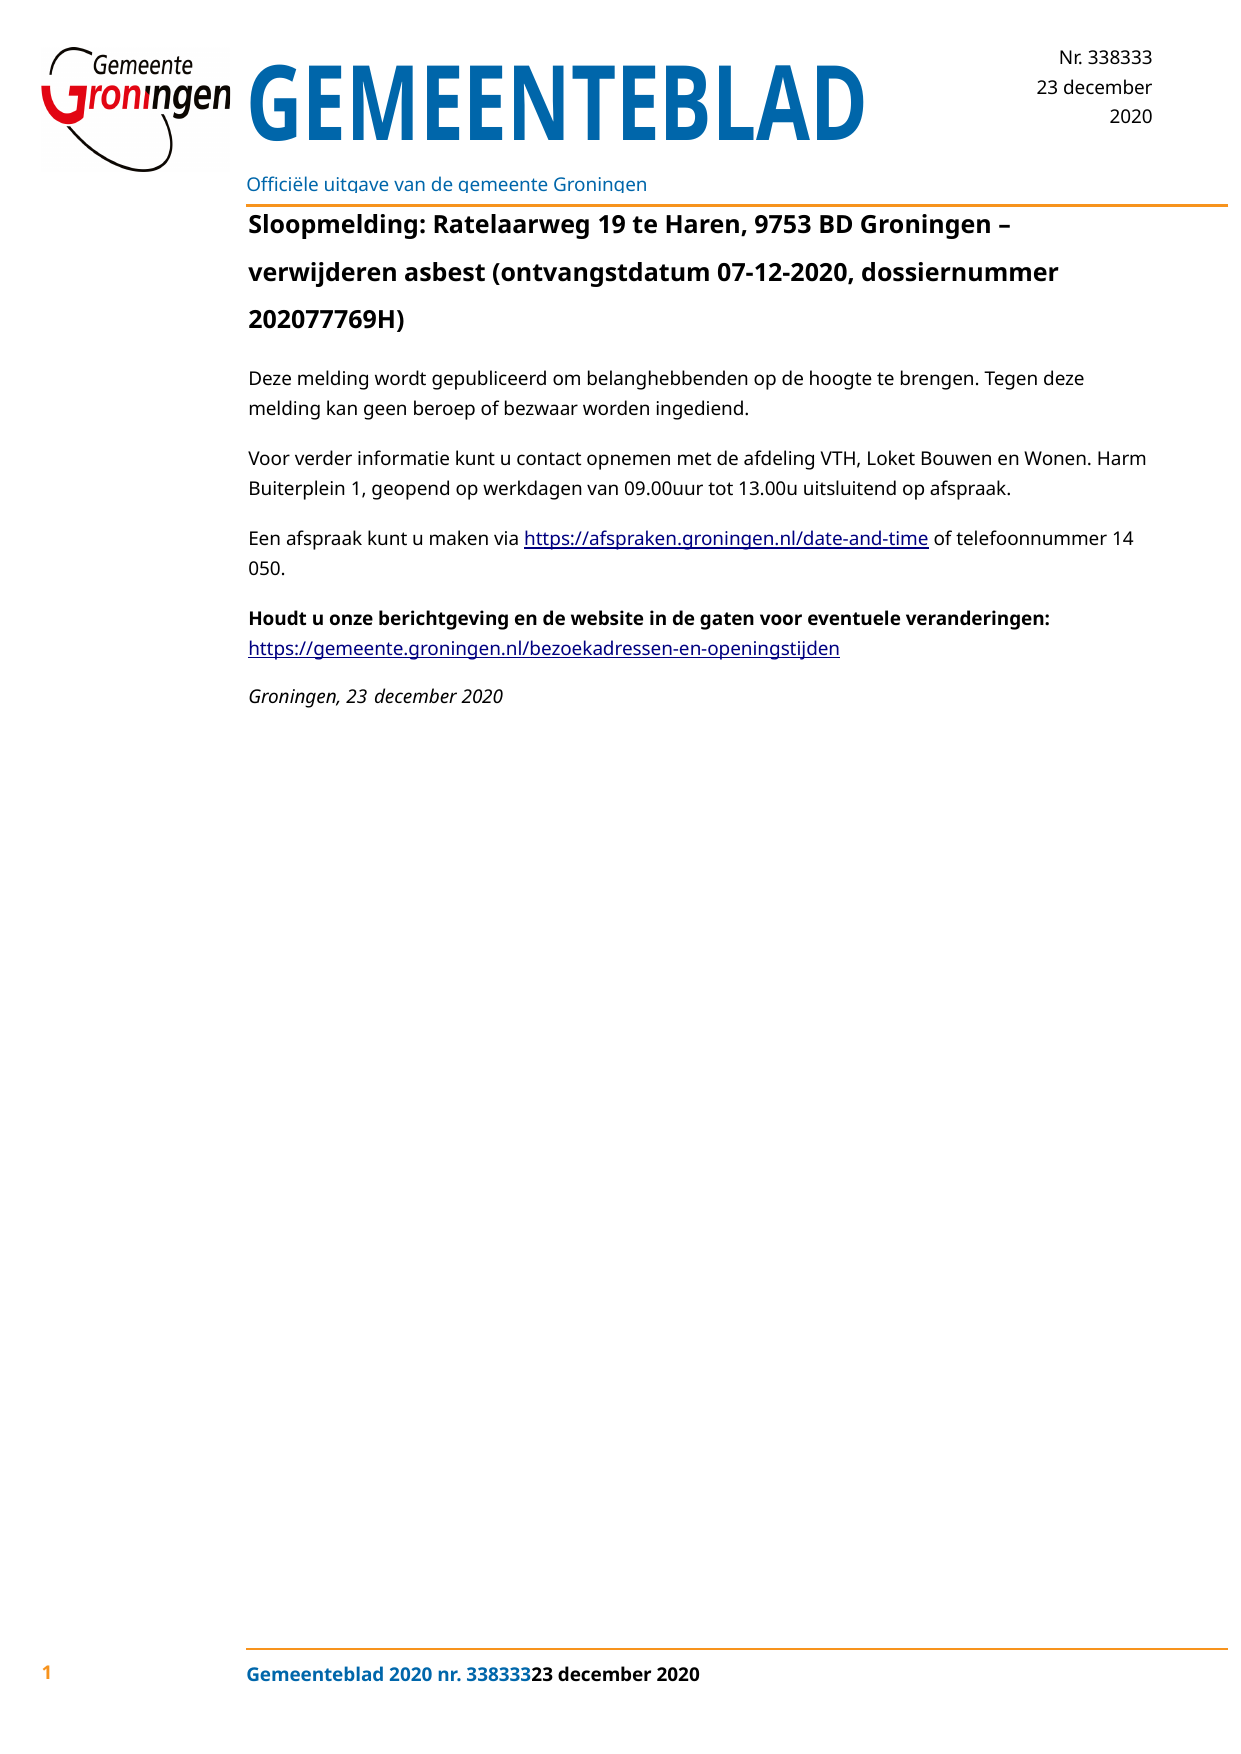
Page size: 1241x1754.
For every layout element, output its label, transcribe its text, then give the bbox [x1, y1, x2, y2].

text Deze melding wordt gepubliceerd om belanghebbenden op de hoogte te brengen. Tegen deze melding kan geen beroep of bezwaar worden ingediend. [248, 366, 1152, 421]
text Groningen, 23 december 2020 [248, 683, 1152, 709]
text Een afspraak kunt u maken via https://afspraken.groningen.nl/date-and-time of telefoonnummer 14 050. [248, 526, 1152, 581]
text Voor verder informatie kunt u contact opnemen met de afdeling VTH, Loket Bouwen en Wonen. Harm Buiterplein 1, geopend op werkdagen van 09.00uur tot 13.00u uitsluitend op afspraak. [248, 446, 1152, 501]
text Houdt u onze berichtgeving en de website in de gaten voor eventuele veranderingen: https://gemeente.groningen.nl/bezoekadressen-en-openingstijden [248, 606, 1152, 661]
text Sloopmelding: Ratelaarweg 19 te Haren, 9753 BD Groningen – verwijderen asbest (ontvangstdatum 07-12-2020, dossiernummer 202077769H) [248, 207, 1152, 336]
picture [41, 47, 231, 172]
